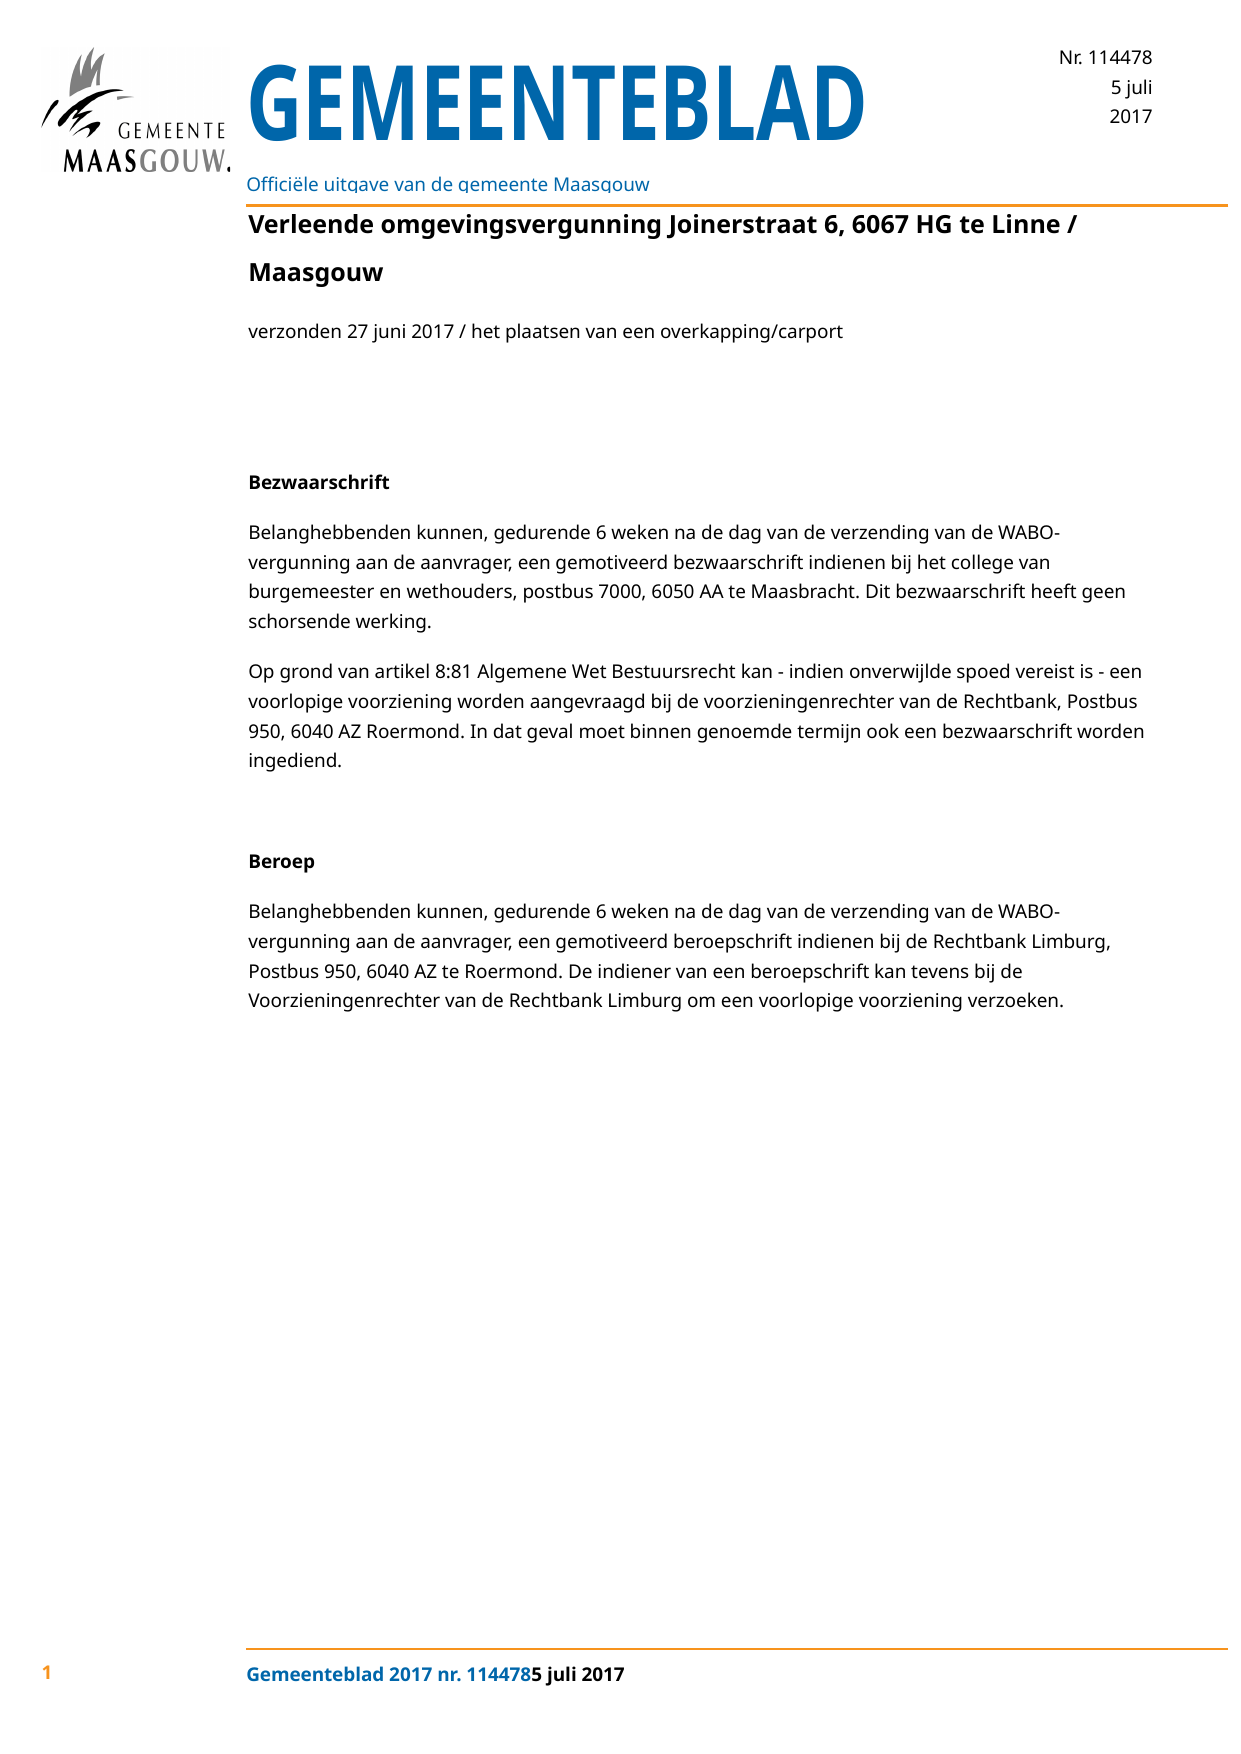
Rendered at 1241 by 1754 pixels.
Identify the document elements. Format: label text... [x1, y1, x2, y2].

text Op grond van artikel 8:81 Algemene Wet Bestuursrecht kan - indien onverwijlde spoed vereist is - een voorlopige voorziening worden aangevraagd bij de voorzieningenrechter van de Rechtbank, Postbus 950, 6040 AZ Roermond. In dat geval moet binnen genoemde termijn ook een bezwaarschrift worden ingediend. [248, 659, 1152, 773]
text Verleende omgevingsvergunning Joinerstraat 6, 6067 HG te Linne / Maasgouw [248, 207, 1152, 288]
text Belanghebbenden kunnen, gedurende 6 weken na de dag van de verzending van de WABO-vergunning aan de aanvrager, een gemotiveerd bezwaarschrift indienen bij het college van burgemeester en wethouders, postbus 7000, 6050 AA te Maasbracht. Dit bezwaarschrift heeft geen schorsende werking. [248, 519, 1152, 634]
picture [41, 47, 231, 172]
text Beroep [248, 848, 1152, 874]
text verzonden 27 juni 2017 / het plaatsen van een overkapping/carport [248, 318, 1152, 344]
text Belanghebbenden kunnen, gedurende 6 weken na de dag van de verzending van de WABO-vergunning aan de aanvrager, een gemotiveerd beroepschrift indienen bij de Rechtbank Limburg, Postbus 950, 6040 AZ te Roermond. De indiener van een beroepschrift kan tevens bij de Voorzieningenrechter van de Rechtbank Limburg om een voorlopige voorziening verzoeken. [248, 899, 1152, 1013]
text Bezwaarschrift [248, 469, 1152, 495]
